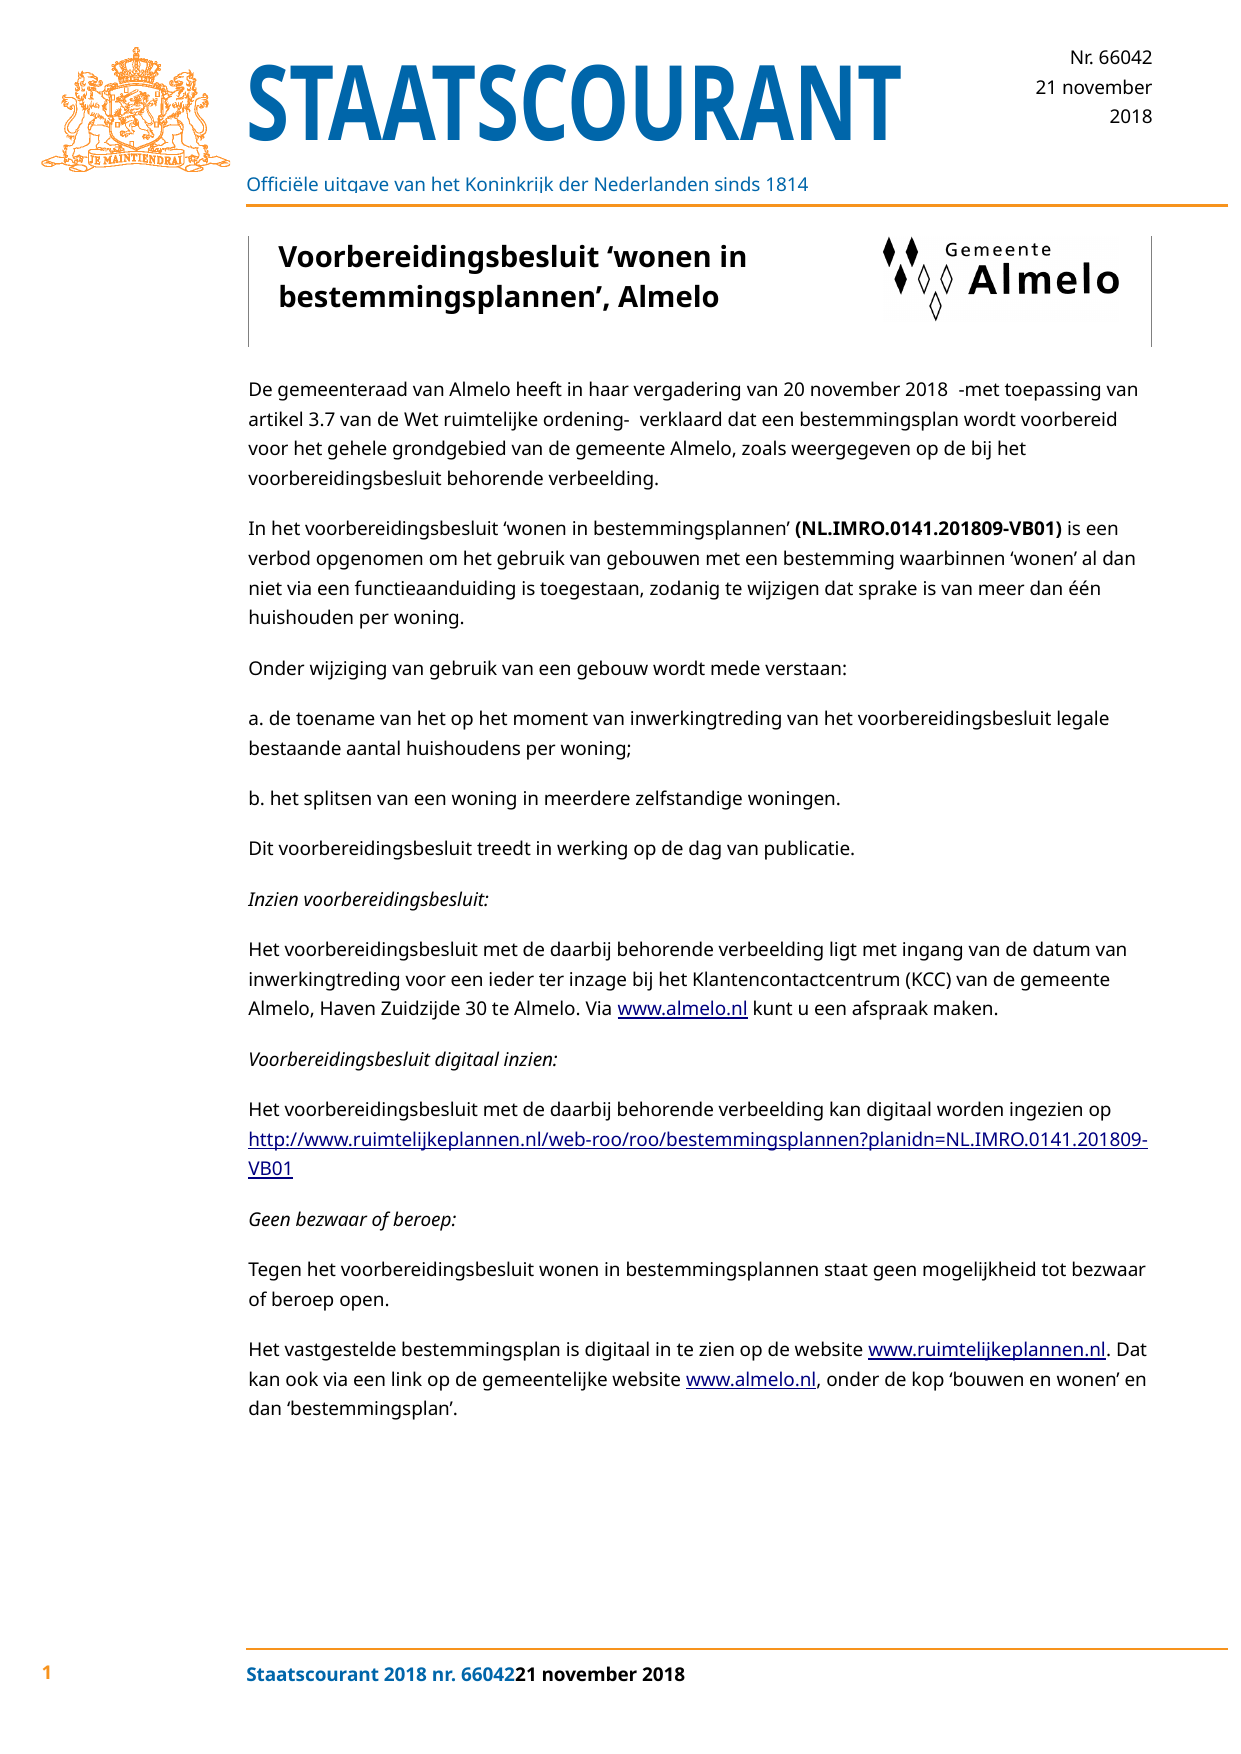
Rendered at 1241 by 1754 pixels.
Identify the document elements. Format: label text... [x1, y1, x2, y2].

picture [41, 47, 231, 172]
table_header Voorbereidingsbesluit ‘wonen in bestemmingsplannen’, Almelo [249, 236, 850, 347]
table_header [850, 236, 1151, 347]
text Dit voorbereidingsbesluit treedt in werking op de dag van publicatie. [248, 836, 1152, 861]
text Onder wijziging van gebruik van een gebouw wordt mede verstaan: [248, 655, 1152, 681]
text Tegen het voorbereidingsbesluit wonen in bestemmingsplannen staat geen mogelijkheid tot bezwaar of beroep open. [248, 1256, 1152, 1312]
text De gemeenteraad van Almelo heeft in haar vergadering van 20 november 2018 -met toepassing van artikel 3.7 van de Wet ruimtelijke ordening- verklaard dat een bestemmingsplan wordt voorbereid voor het gehele grondgebied van de gemeente Almelo, zoals weergegeven op de bij het voorbereidingsbesluit behorende verbeelding. [248, 376, 1152, 491]
text Het voorbereidingsbesluit met de daarbij behorende verbeelding ligt met ingang van de datum van inwerkingtreding voor een ieder ter inzage bij het Klantencontactcentrum (KCC) van de gemeente Almelo, Haven Zuidzijde 30 te Almelo. Via www.almelo.nl kunt u een afspraak maken. [248, 936, 1152, 1021]
text a. de toename van het op het moment van inwerkingtreding van het voorbereidingsbesluit legale bestaande aantal huishoudens per woning; [248, 705, 1152, 761]
text In het voorbereidingsbesluit ‘wonen in bestemmingsplannen’ (NL.IMRO.0141.201809-VB01) is een verbod opgenomen om het gebruik van gebouwen met een bestemming waarbinnen ‘wonen’ al dan niet via een functieaanduiding is toegestaan, zodanig te wijzigen dat sprake is van meer dan één huishouden per woning. [248, 516, 1152, 630]
text Voorbereidingsbesluit digitaal inzien: [248, 1046, 1152, 1072]
text b. het splitsen van een woning in meerdere zelfstandige woningen. [248, 785, 1152, 811]
text Geen bezwaar of beroep: [248, 1206, 1152, 1232]
picture [882, 236, 1119, 322]
text Het voorbereidingsbesluit met de daarbij behorende verbeelding kan digitaal worden ingezien op http://www.ruimtelijkeplannen.nl/web-roo/roo/bestemmingsplannen?planidn=NL.IMRO.0141.201809-VB01 [248, 1096, 1152, 1181]
text Inzien voorbereidingsbesluit: [248, 886, 1152, 912]
text Het vastgestelde bestemmingsplan is digitaal in te zien op de website www.ruimtelijkeplannen.nl. Dat kan ook via een link op de gemeentelijke website www.almelo.nl, onder de kop ‘bouwen en wonen’ en dan ‘bestemmingsplan’. [248, 1336, 1152, 1421]
